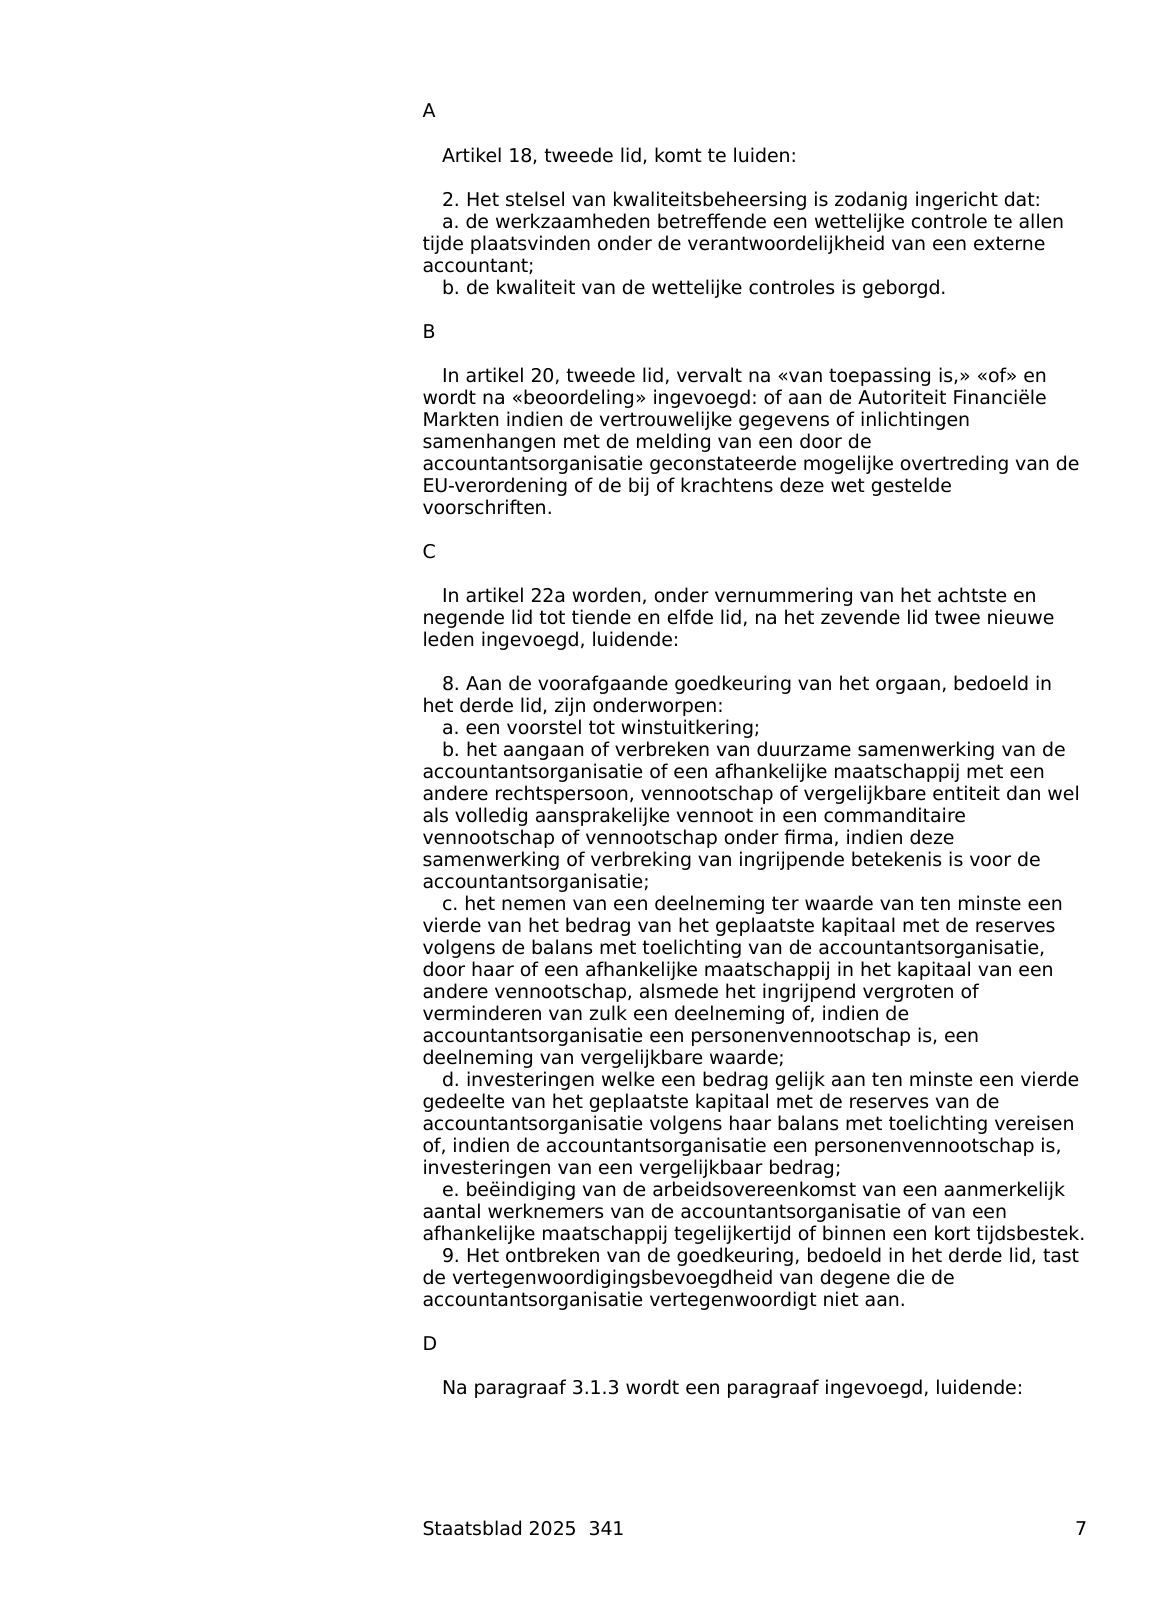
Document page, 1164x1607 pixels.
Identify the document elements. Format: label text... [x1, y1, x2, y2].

text D [422, 1333, 1087, 1355]
text a. de werkzaamheden betreffende een wettelijke controle te allen tijde plaatsvinden onder de verantwoordelijkheid van een externe accountant; [422, 211, 1087, 277]
text b. de kwaliteit van de wettelijke controles is geborgd. [422, 277, 1087, 299]
text Artikel 18, tweede lid, komt te luiden: [422, 144, 1087, 167]
text 8. Aan de voorafgaande goedkeuring van het orgaan, bedoeld in het derde lid, zijn onderworpen: [422, 673, 1087, 717]
text In artikel 20, tweede lid, vervalt na «van toepassing is,» «of» en wordt na «beoordeling» ingevoegd: of aan de Autoriteit Financiële Markten indien de vertrouwelijke gegevens of inlichtingen samenhangen met de melding van een door de accountantsorganisatie geconstateerde mogelijke overtreding van de EU-verordening of de bij of krachtens deze wet gestelde voorschriften. [422, 365, 1087, 519]
text b. het aangaan of verbreken van duurzame samenwerking van de accountantsorganisatie of een afhankelijke maatschappij met een andere rechtspersoon, vennootschap of vergelijkbare entiteit dan wel als volledig aansprakelijke vennoot in een commanditaire vennootschap of vennootschap onder firma, indien deze samenwerking of verbreking van ingrijpende betekenis is voor de accountantsorganisatie; [422, 739, 1087, 893]
text Na paragraaf 3.1.3 wordt een paragraaf ingevoegd, luidende: [422, 1377, 1087, 1399]
text 9. Het ontbreken van de goedkeuring, bedoeld in het derde lid, tast de vertegenwoordigingsbevoegdheid van degene die de accountantsorganisatie vertegenwoordigt niet aan. [422, 1245, 1087, 1311]
text d. investeringen welke een bedrag gelijk aan ten minste een vierde gedeelte van het geplaatste kapitaal met de reserves van de accountantsorganisatie volgens haar balans met toelichting vereisen of, indien de accountantsorganisatie een personenvennootschap is, investeringen van een vergelijkbaar bedrag; [422, 1069, 1087, 1179]
text a. een voorstel tot winstuitkering; [422, 717, 1087, 739]
text B [422, 321, 1087, 343]
text In artikel 22a worden, onder vernummering van het achtste en negende lid tot tiende en elfde lid, na het zevende lid twee nieuwe leden ingevoegd, luidende: [422, 585, 1087, 651]
text C [422, 541, 1087, 563]
text e. beëindiging van de arbeidsovereenkomst van een aanmerkelijk aantal werknemers van de accountantsorganisatie of van een afhankelijke maatschappij tegelijkertijd of binnen een kort tijdsbestek. [422, 1179, 1087, 1245]
text 2. Het stelsel van kwaliteitsbeheersing is zodanig ingericht dat: [422, 189, 1087, 211]
text c. het nemen van een deelneming ter waarde van ten minste een vierde van het bedrag van het geplaatste kapitaal met de reserves volgens de balans met toelichting van de accountantsorganisatie, door haar of een afhankelijke maatschappij in het kapitaal van een andere vennootschap, alsmede het ingrijpend vergroten of verminderen van zulk een deelneming of, indien de accountantsorganisatie een personenvennootschap is, een deelneming van vergelijkbare waarde; [422, 893, 1087, 1069]
text A [422, 100, 1087, 122]
